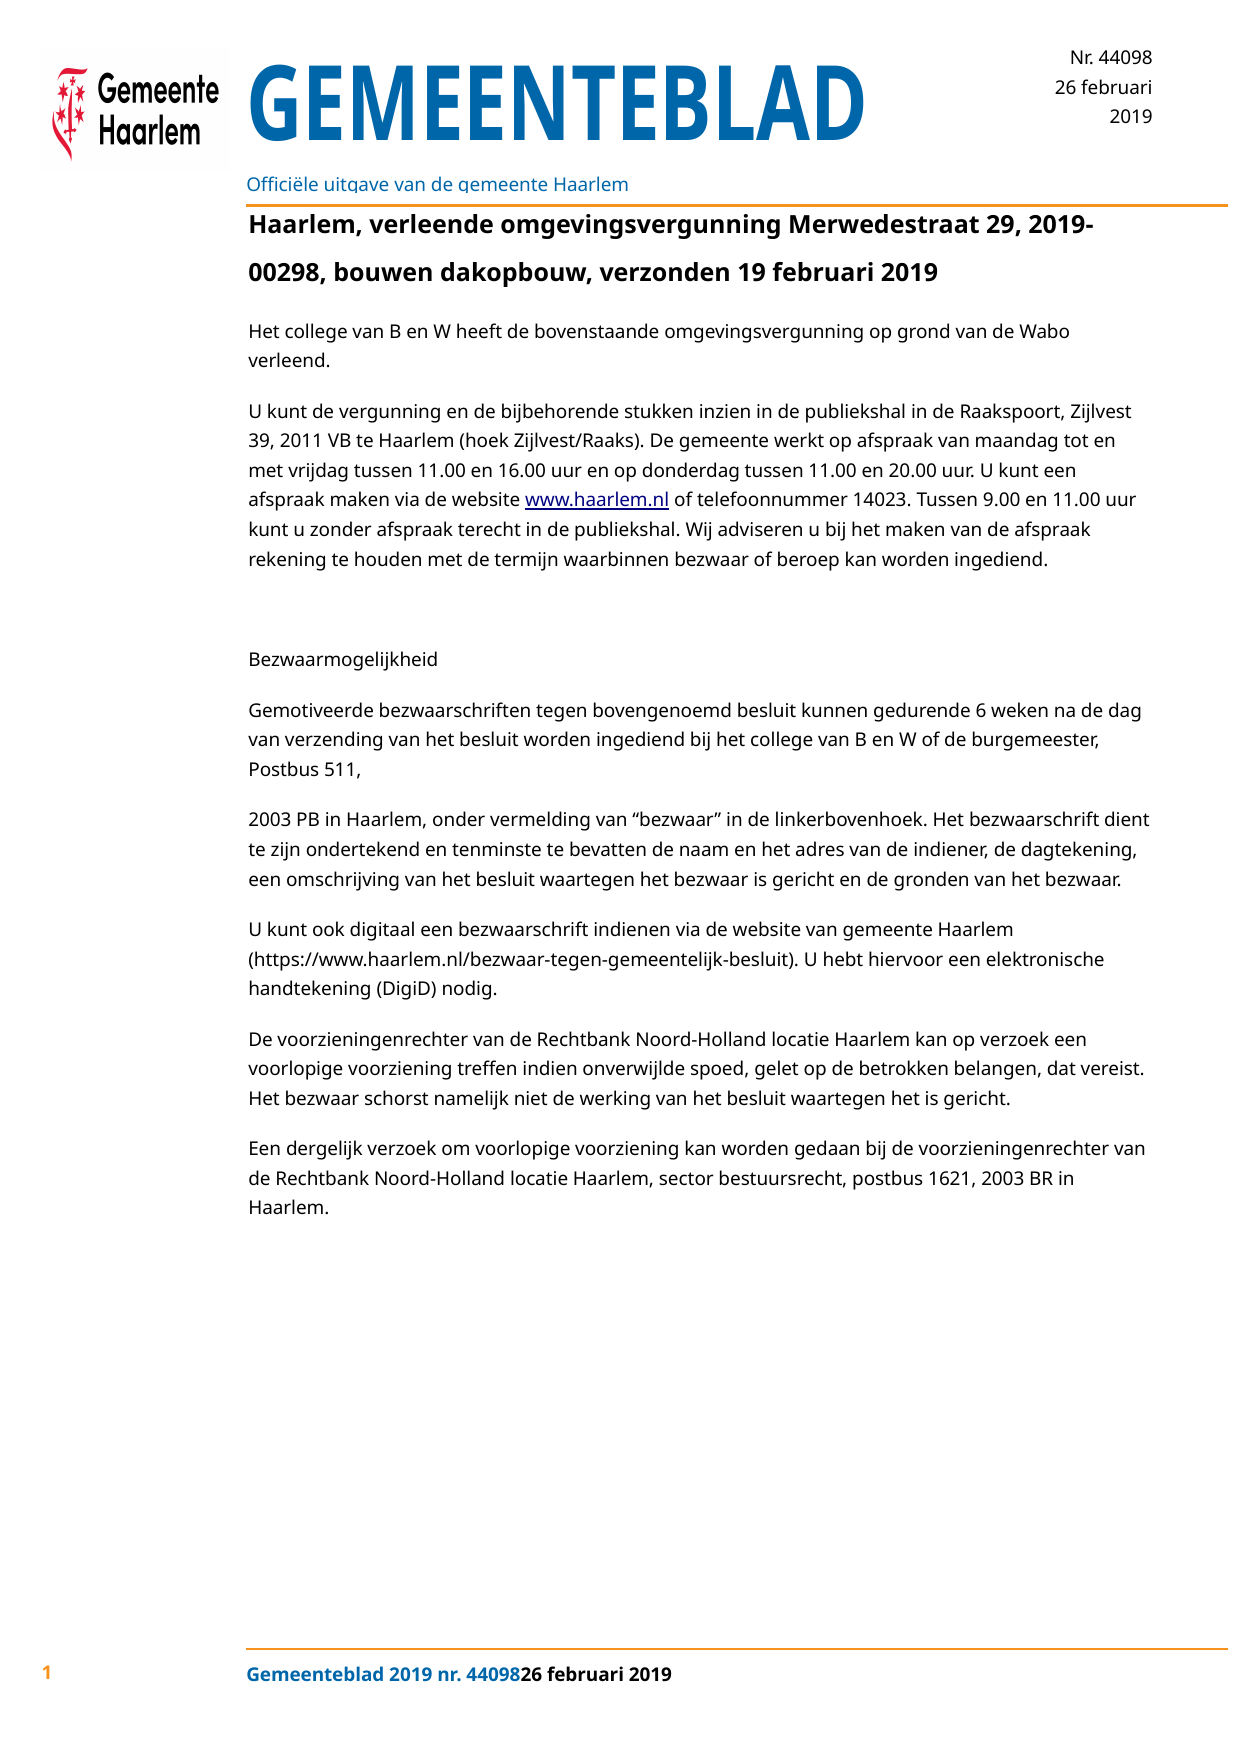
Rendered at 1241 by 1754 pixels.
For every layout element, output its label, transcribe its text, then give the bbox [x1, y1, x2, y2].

text De voorzieningenrechter van de Rechtbank Noord-Holland locatie Haarlem kan op verzoek een voorlopige voorziening treffen indien onverwijlde spoed, gelet op de betrokken belangen, dat vereist. Het bezwaar schorst namelijk niet de werking van het besluit waartegen het is gericht. [248, 1026, 1152, 1111]
text Een dergelijk verzoek om voorlopige voorziening kan worden gedaan bij de voorzieningenrechter van de Rechtbank Noord-Holland locatie Haarlem, sector bestuursrecht, postbus 1621, 2003 BR in Haarlem. [248, 1135, 1152, 1220]
text U kunt de vergunning en de bijbehorende stukken inzien in de publiekshal in de Raakspoort, Zijlvest 39, 2011 VB te Haarlem (hoek Zijlvest/Raaks). De gemeente werkt op afspraak van maandag tot en met vrijdag tussen 11.00 en 16.00 uur en op donderdag tussen 11.00 en 20.00 uur. U kunt een afspraak maken via de website www.haarlem.nl of telefoonnummer 14023. Tussen 9.00 en 11.00 uur kunt u zonder afspraak terecht in de publiekshal. Wij adviseren u bij het maken van de afspraak rekening te houden met de termijn waarbinnen bezwaar of beroep kan worden ingediend. [248, 398, 1152, 572]
text 2003 PB in Haarlem, onder vermelding van “bezwaar” in de linkerbovenhoek. Het bezwaarschrift dient te zijn ondertekend en tenminste te bevatten de naam en het adres van de indiener, de dagtekening, een omschrijving van het besluit waartegen het bezwaar is gericht en de gronden van het bezwaar. [248, 807, 1152, 892]
text Bezwaarmogelijkheid [248, 647, 1152, 672]
text Het college van B en W heeft de bovenstaande omgevingsvergunning op grond van de Wabo verleend. [248, 318, 1152, 373]
text Haarlem, verleende omgevingsvergunning Merwedestraat 29, 2019-00298, bouwen dakopbouw, verzonden 19 februari 2019 [248, 207, 1152, 288]
picture [41, 47, 231, 172]
text Gemotiveerde bezwaarschriften tegen bovengenoemd besluit kunnen gedurende 6 weken na de dag van verzending van het besluit worden ingediend bij het college van B en W of de burgemeester, Postbus 511, [248, 697, 1152, 782]
text U kunt ook digitaal een bezwaarschrift indienen via de website van gemeente Haarlem (https://www.haarlem.nl/bezwaar-tegen-gemeentelijk-besluit). U hebt hiervoor een elektronische handtekening (DigiD) nodig. [248, 916, 1152, 1001]
